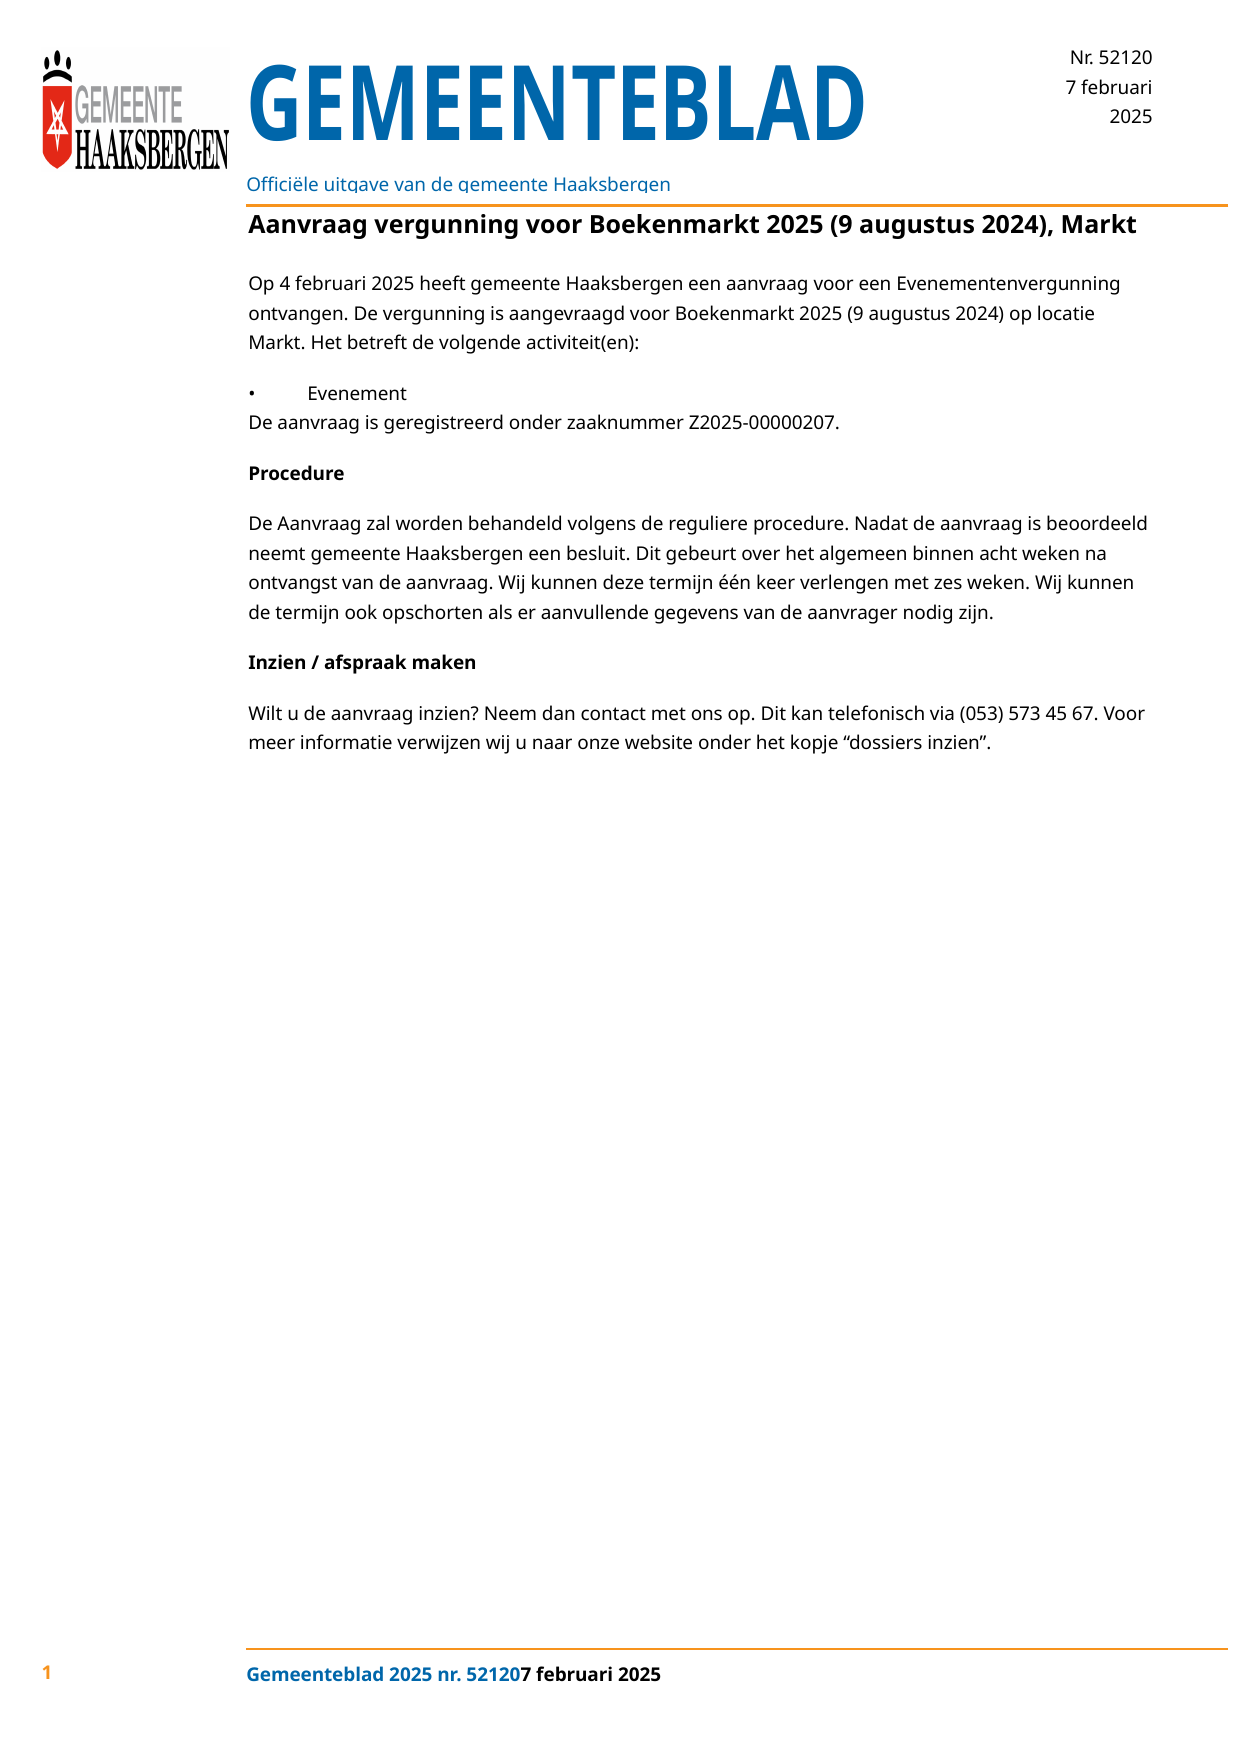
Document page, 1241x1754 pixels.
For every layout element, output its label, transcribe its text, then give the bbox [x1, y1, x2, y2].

text Procedure [248, 460, 1152, 486]
text Op 4 februari 2025 heeft gemeente Haaksbergen een aanvraag voor een Evenementenvergunning ontvangen. De vergunning is aangevraagd voor Boekenmarkt 2025 (9 augustus 2024) op locatie Markt. Het betreft de volgende activiteit(en): [248, 270, 1152, 355]
text Wilt u de aanvraag inzien? Neem dan contact met ons op. Dit kan telefonisch via (053) 573 45 67. Voor meer informatie verwijzen wij u naar onze website onder het kopje “dossiers inzien”. [248, 700, 1152, 755]
text Inzien / afspraak maken [248, 649, 1152, 675]
text De aanvraag is geregistreerd onder zaaknummer Z2025-00000207. [248, 409, 1152, 435]
picture [41, 47, 231, 172]
text Aanvraag vergunning voor Boekenmarkt 2025 (9 augustus 2024), Markt [248, 207, 1152, 241]
text De Aanvraag zal worden behandeld volgens de reguliere procedure. Nadat de aanvraag is beoordeeld neemt gemeente Haaksbergen een besluit. Dit gebeurt over het algemeen binnen acht weken na ontvangst van de aanvraag. Wij kunnen deze termijn één keer verlengen met zes weken. Wij kunnen de termijn ook opschorten als er aanvullende gegevens van de aanvrager nodig zijn. [248, 510, 1152, 625]
list Evenement [248, 380, 1152, 406]
